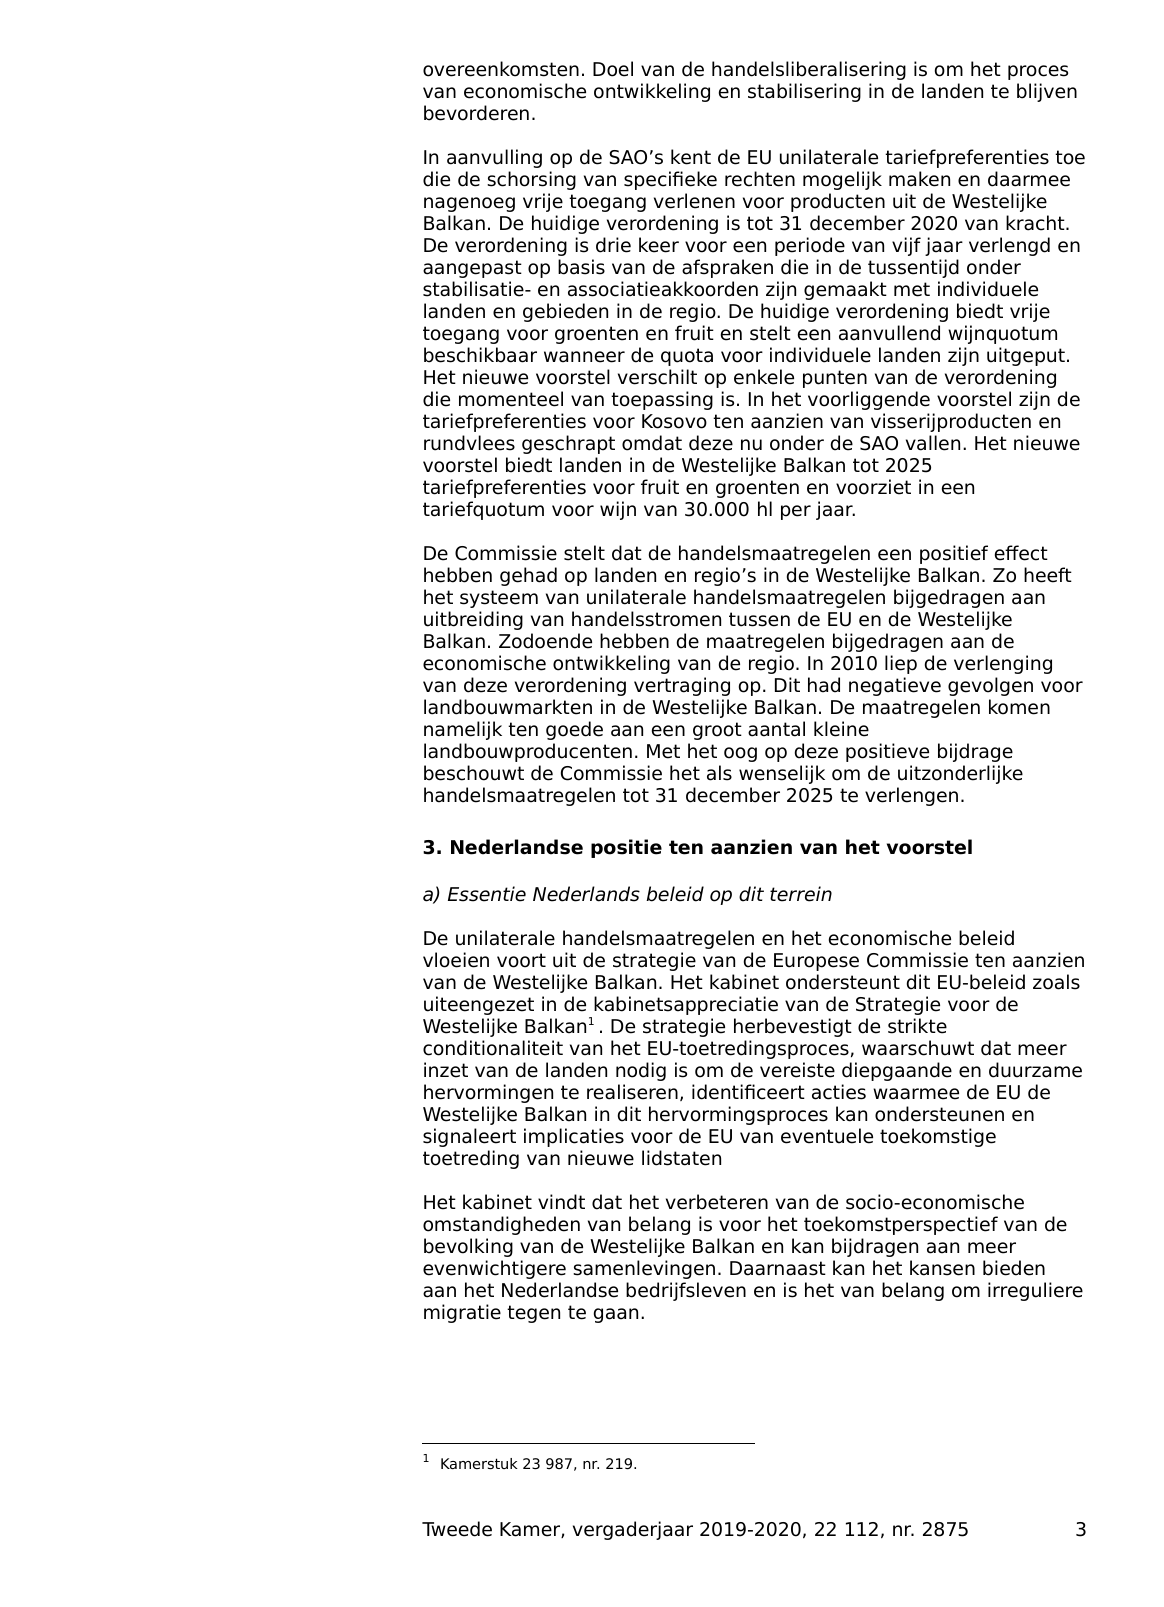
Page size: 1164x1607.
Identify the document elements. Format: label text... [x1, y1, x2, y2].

text In aanvulling op de SAO’s kent de EU unilaterale tariefpreferenties toe die de schorsing van specifieke rechten mogelijk maken en daarmee nagenoeg vrije toegang verlenen voor producten uit de Westelijke Balkan. De huidige verordening is tot 31 december 2020 van kracht. De verordening is drie keer voor een periode van vijf jaar verlengd en aangepast op basis van de afspraken die in de tussentijd onder stabilisatie- en associatieakkoorden zijn gemaakt met individuele landen en gebieden in de regio. De huidige verordening biedt vrije toegang voor groenten en fruit en stelt een aanvullend wijnquotum beschikbaar wanneer de quota voor individuele landen zijn uitgeput. Het nieuwe voorstel verschilt op enkele punten van de verordening die momenteel van toepassing is. In het voorliggende voorstel zijn de tariefpreferenties voor Kosovo ten aanzien van visserijproducten en rundvlees geschrapt omdat deze nu onder de SAO vallen. Het nieuwe voorstel biedt landen in de Westelijke Balkan tot 2025 tariefpreferenties voor fruit en groenten en voorziet in een tariefquotum voor wijn van 30.000 hl per jaar. [422, 147, 1087, 521]
text overeenkomsten. Doel van de handelsliberalisering is om het proces van economische ontwikkeling en stabilisering in de landen te blijven bevorderen. [422, 59, 1087, 125]
subtitle 3. Nederlandse positie ten aanzien van het voorstel [422, 837, 1087, 859]
subtitle a) Essentie Nederlands beleid op dit terrein [422, 884, 1087, 906]
text Het kabinet vindt dat het verbeteren van de socio-economische omstandigheden van belang is voor het toekomstperspectief van de bevolking van de Westelijke Balkan en kan bijdragen aan meer evenwichtigere samenlevingen. Daarnaast kan het kansen bieden aan het Nederlandse bedrijfsleven en is het van belang om irreguliere migratie tegen te gaan. [422, 1192, 1087, 1324]
text De unilaterale handelsmaatregelen en het economische beleid vloeien voort uit de strategie van de Europese Commissie ten aanzien van de Westelijke Balkan. Het kabinet ondersteunt dit EU-beleid zoals uiteengezet in de kabinetsappreciatie van de Strategie voor de Westelijke Balkan. De strategie herbevestigt de strikte conditionaliteit van het EU-toetredingsproces, waarschuwt dat meer inzet van de landen nodig is om de vereiste diepgaande en duurzame hervormingen te realiseren, identificeert acties waarmee de EU de Westelijke Balkan in dit hervormingsproces kan ondersteunen en signaleert implicaties voor de EU van eventuele toekomstige toetreding van nieuwe lidstaten [422, 928, 1087, 1170]
text De Commissie stelt dat de handelsmaatregelen een positief effect hebben gehad op landen en regio’s in de Westelijke Balkan. Zo heeft het systeem van unilaterale handelsmaatregelen bijgedragen aan uitbreiding van handelsstromen tussen de EU en de Westelijke Balkan. Zodoende hebben de maatregelen bijgedragen aan de economische ontwikkeling van de regio. In 2010 liep de verlenging van deze verordening vertraging op. Dit had negatieve gevolgen voor landbouwmarkten in de Westelijke Balkan. De maatregelen komen namelijk ten goede aan een groot aantal kleine landbouwproducenten. Met het oog op deze positieve bijdrage beschouwt de Commissie het als wenselijk om de uitzonderlijke handelsmaatregelen tot 31 december 2025 te verlengen. [422, 543, 1087, 807]
text Kamerstuk 23 987, nr. 219. [422, 1452, 1087, 1474]
